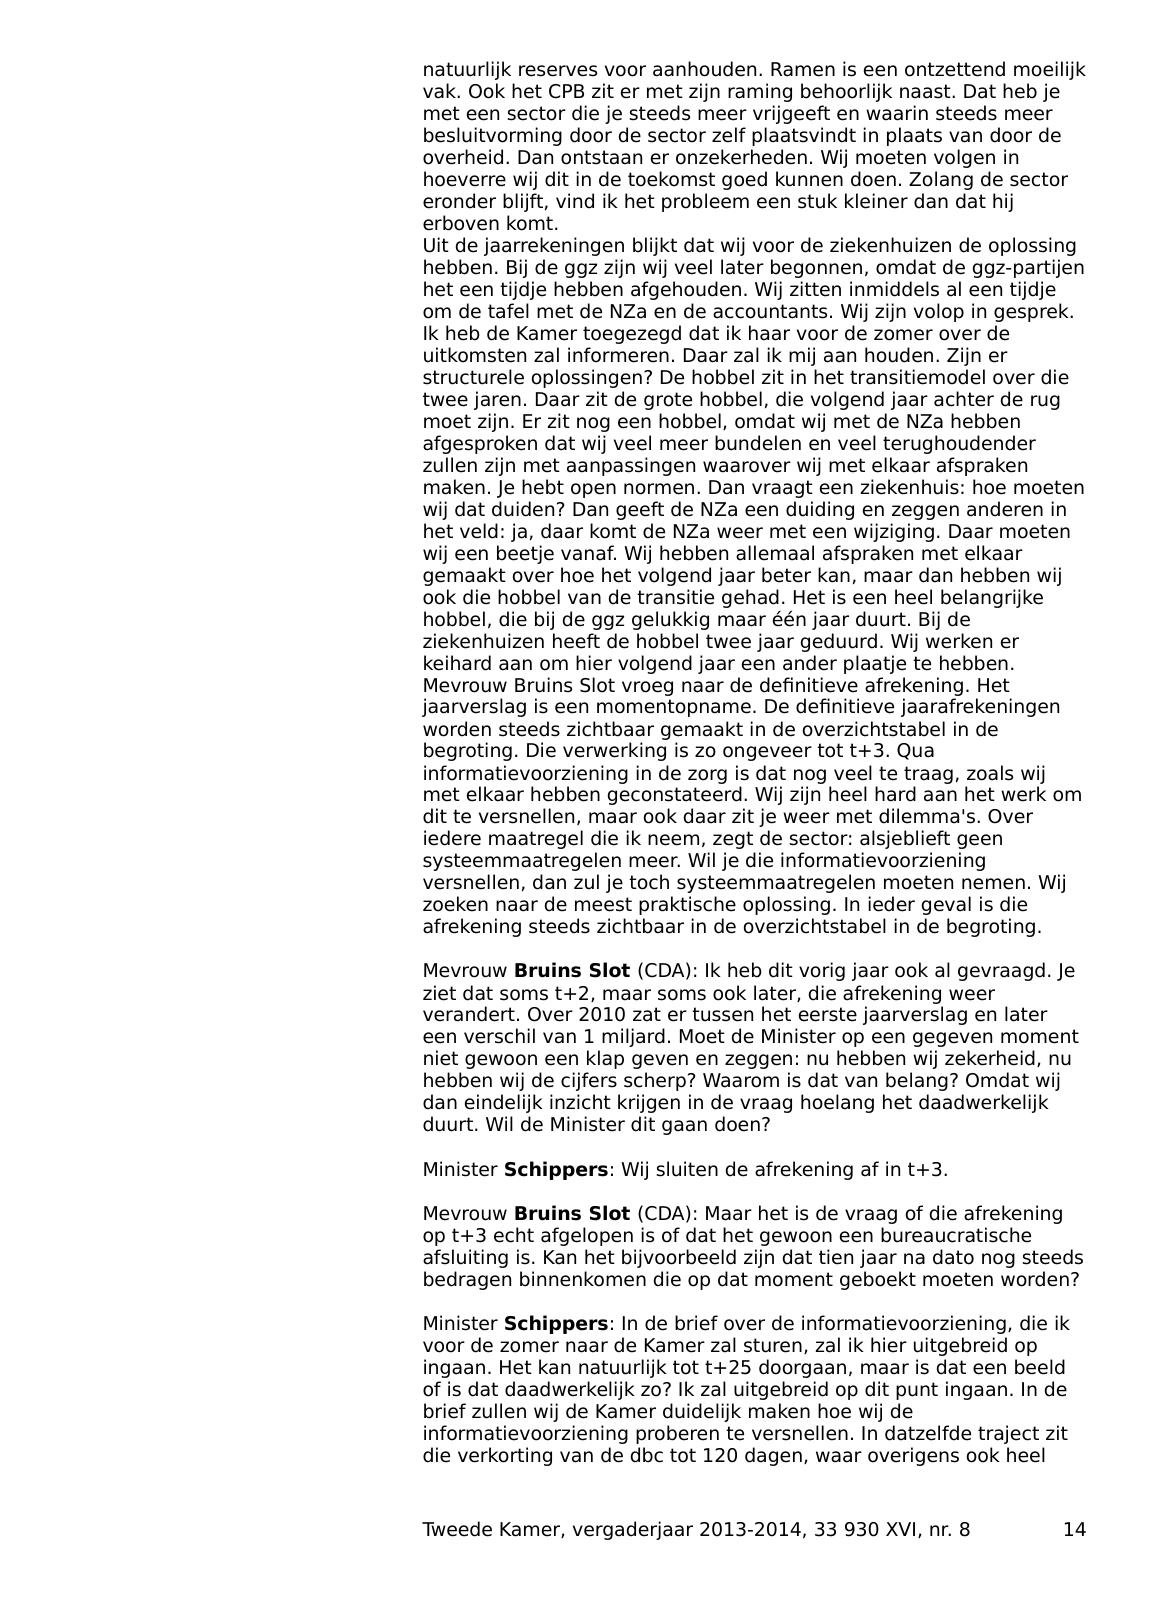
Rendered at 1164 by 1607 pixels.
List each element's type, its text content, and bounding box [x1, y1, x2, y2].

text Minister Schippers: Wij sluiten de afrekening af in t+3. [422, 1158, 1087, 1180]
text Mevrouw Bruins Slot (CDA): Ik heb dit vorig jaar ook al gevraagd. Je ziet dat soms t+2, maar soms ook later, die afrekening weer verandert. Over 2010 zat er tussen het eerste jaarverslag en later een verschil van 1 miljard. Moet de Minister op een gegeven moment niet gewoon een klap geven en zeggen: nu hebben wij zekerheid, nu hebben wij de cijfers scherp? Waarom is dat van belang? Omdat wij dan eindelijk inzicht krijgen in de vraag hoelang het daadwerkelijk duurt. Wil de Minister dit gaan doen? [422, 960, 1087, 1136]
text Minister Schippers: In de brief over de informatievoorziening, die ik voor de zomer naar de Kamer zal sturen, zal ik hier uitgebreid op ingaan. Het kan natuurlijk tot t+25 doorgaan, maar is dat een beeld of is dat daadwerkelijk zo? Ik zal uitgebreid op dit punt ingaan. In de brief zullen wij de Kamer duidelijk maken hoe wij de informatievoorziening proberen te versnellen. In datzelfde traject zit die verkorting van de dbc tot 120 dagen, waar overigens ook heel [422, 1313, 1087, 1467]
text natuurlijk reserves voor aanhouden. Ramen is een ontzettend moeilijk vak. Ook het CPB zit er met zijn raming behoorlijk naast. Dat heb je met een sector die je steeds meer vrijgeeft en waarin steeds meer besluitvorming door de sector zelf plaatsvindt in plaats van door de overheid. Dan ontstaan er onzekerheden. Wij moeten volgen in hoeverre wij dit in de toekomst goed kunnen doen. Zolang de sector eronder blijft, vind ik het probleem een stuk kleiner dan dat hij erboven komt. [422, 59, 1087, 235]
text Mevrouw Bruins Slot vroeg naar de definitieve afrekening. Het jaarverslag is een momentopname. De definitieve jaarafrekeningen worden steeds zichtbaar gemaakt in de overzichtstabel in de begroting. Die verwerking is zo ongeveer tot t+3. Qua informatievoorziening in de zorg is dat nog veel te traag, zoals wij met elkaar hebben geconstateerd. Wij zijn heel hard aan het werk om dit te versnellen, maar ook daar zit je weer met dilemma's. Over iedere maatregel die ik neem, zegt de sector: alsjeblieft geen systeemmaatregelen meer. Wil je die informatievoorziening versnellen, dan zul je toch systeemmaatregelen moeten nemen. Wij zoeken naar de meest praktische oplossing. In ieder geval is die afrekening steeds zichtbaar in de overzichtstabel in de begroting. [422, 674, 1087, 938]
text Uit de jaarrekeningen blijkt dat wij voor de ziekenhuizen de oplossing hebben. Bij de ggz zijn wij veel later begonnen, omdat de ggz-partijen het een tijdje hebben afgehouden. Wij zitten inmiddels al een tijdje om de tafel met de NZa en de accountants. Wij zijn volop in gesprek. Ik heb de Kamer toegezegd dat ik haar voor de zomer over de uitkomsten zal informeren. Daar zal ik mij aan houden. Zijn er structurele oplossingen? De hobbel zit in het transitiemodel over die twee jaren. Daar zit de grote hobbel, die volgend jaar achter de rug moet zijn. Er zit nog een hobbel, omdat wij met de NZa hebben afgesproken dat wij veel meer bundelen en veel terughoudender zullen zijn met aanpassingen waarover wij met elkaar afspraken maken. Je hebt open normen. Dan vraagt een ziekenhuis: hoe moeten wij dat duiden? Dan geeft de NZa een duiding en zeggen anderen in het veld: ja, daar komt de NZa weer met een wijziging. Daar moeten wij een beetje vanaf. Wij hebben allemaal afspraken met elkaar gemaakt over hoe het volgend jaar beter kan, maar dan hebben wij ook die hobbel van de transitie gehad. Het is een heel belangrijke hobbel, die bij de ggz gelukkig maar één jaar duurt. Bij de ziekenhuizen heeft de hobbel twee jaar geduurd. Wij werken er keihard aan om hier volgend jaar een ander plaatje te hebben. [422, 235, 1087, 674]
text Mevrouw Bruins Slot (CDA): Maar het is de vraag of die afrekening op t+3 echt afgelopen is of dat het gewoon een bureaucratische afsluiting is. Kan het bijvoorbeeld zijn dat tien jaar na dato nog steeds bedragen binnenkomen die op dat moment geboekt moeten worden? [422, 1203, 1087, 1291]
